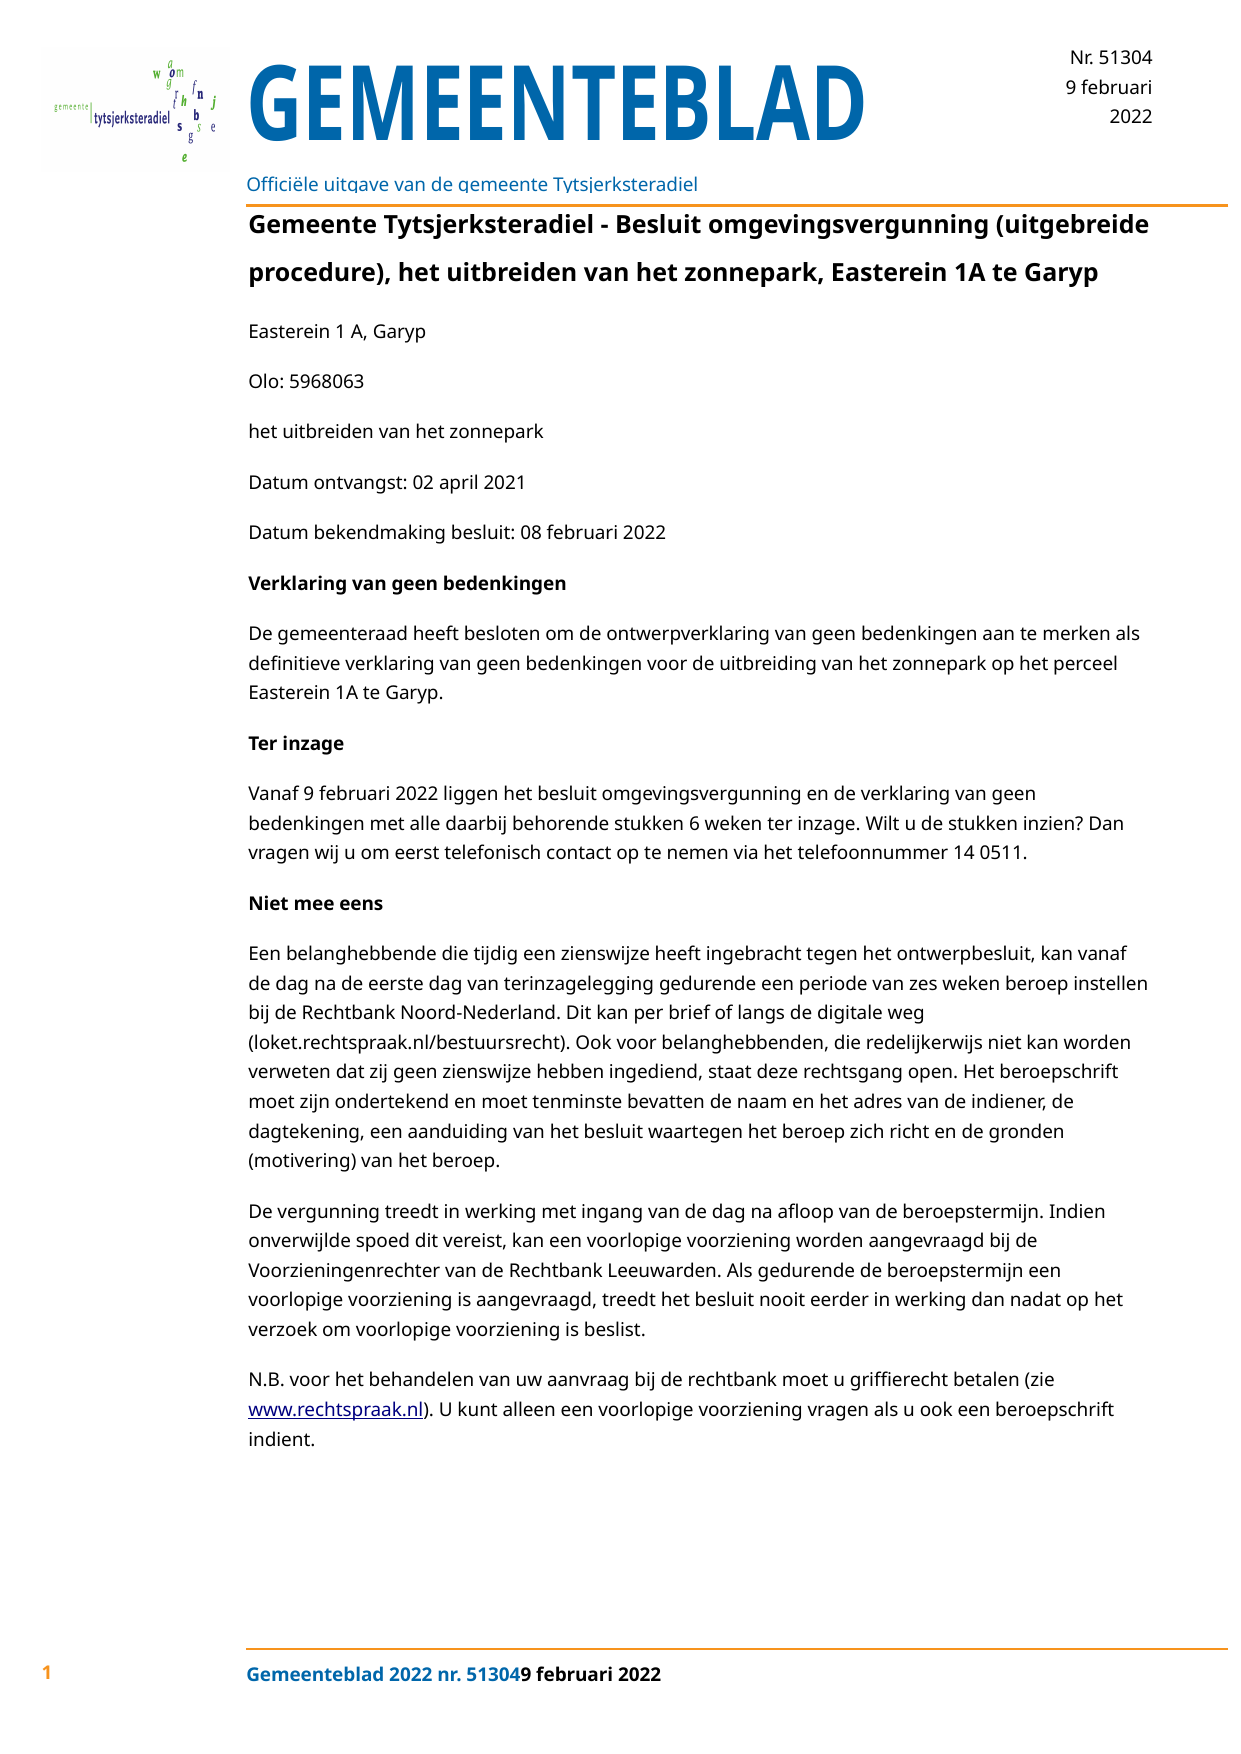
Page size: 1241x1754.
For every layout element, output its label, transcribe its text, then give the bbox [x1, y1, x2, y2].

picture [41, 47, 231, 172]
text De gemeenteraad heeft besloten om de ontwerpverklaring van geen bedenkingen aan te merken als definitieve verklaring van geen bedenkingen voor de uitbreiding van het zonnepark op het perceel Easterein 1A te Garyp. [248, 620, 1152, 705]
text Olo: 5968063 [248, 368, 1152, 394]
text het uitbreiden van het zonnepark [248, 419, 1152, 444]
text Gemeente Tytsjerksteradiel - Besluit omgevingsvergunning (uitgebreide procedure), het uitbreiden van het zonnepark, Easterein 1A te Garyp [248, 207, 1152, 288]
text Niet mee eens [248, 890, 1152, 916]
text Easterein 1 A, Garyp [248, 318, 1152, 344]
text Datum ontvangst: 02 april 2021 [248, 469, 1152, 495]
text De vergunning treedt in werking met ingang van de dag na afloop van de beroepstermijn. Indien onverwijlde spoed dit vereist, kan een voorlopige voorziening worden aangevraagd bij de Voorzieningenrechter van de Rechtbank Leeuwarden. Als gedurende de beroepstermijn een voorlopige voorziening is aangevraagd, treedt het besluit nooit eerder in werking dan nadat op het verzoek om voorlopige voorziening is beslist. [248, 1198, 1152, 1342]
text N.B. voor het behandelen van uw aanvraag bij de rechtbank moet u griffierecht betalen (zie www.rechtspraak.nl). U kunt alleen een voorlopige voorziening vragen als u ook een beroepschrift indient. [248, 1367, 1152, 1452]
text Vanaf 9 februari 2022 liggen het besluit omgevingsvergunning en de verklaring van geen bedenkingen met alle daarbij behorende stukken 6 weken ter inzage. Wilt u de stukken inzien? Dan vragen wij u om eerst telefonisch contact op te nemen via het telefoonnummer 14 0511. [248, 780, 1152, 865]
text Verklaring van geen bedenkingen [248, 570, 1152, 596]
text Datum bekendmaking besluit: 08 februari 2022 [248, 519, 1152, 545]
text Een belanghebbende die tijdig een zienswijze heeft ingebracht tegen het ontwerpbesluit, kan vanaf de dag na de eerste dag van terinzagelegging gedurende een periode van zes weken beroep instellen bij de Rechtbank Noord-Nederland. Dit kan per brief of langs de digitale weg (loket.rechtspraak.nl/bestuursrecht). Ook voor belanghebbenden, die redelijkerwijs niet kan worden verweten dat zij geen zienswijze hebben ingediend, staat deze rechtsgang open. Het beroepschrift moet zijn ondertekend en moet tenminste bevatten de naam en het adres van de indiener, de dagtekening, een aanduiding van het besluit waartegen het beroep zich richt en de gronden (motivering) van het beroep. [248, 940, 1152, 1173]
text Ter inzage [248, 730, 1152, 756]
